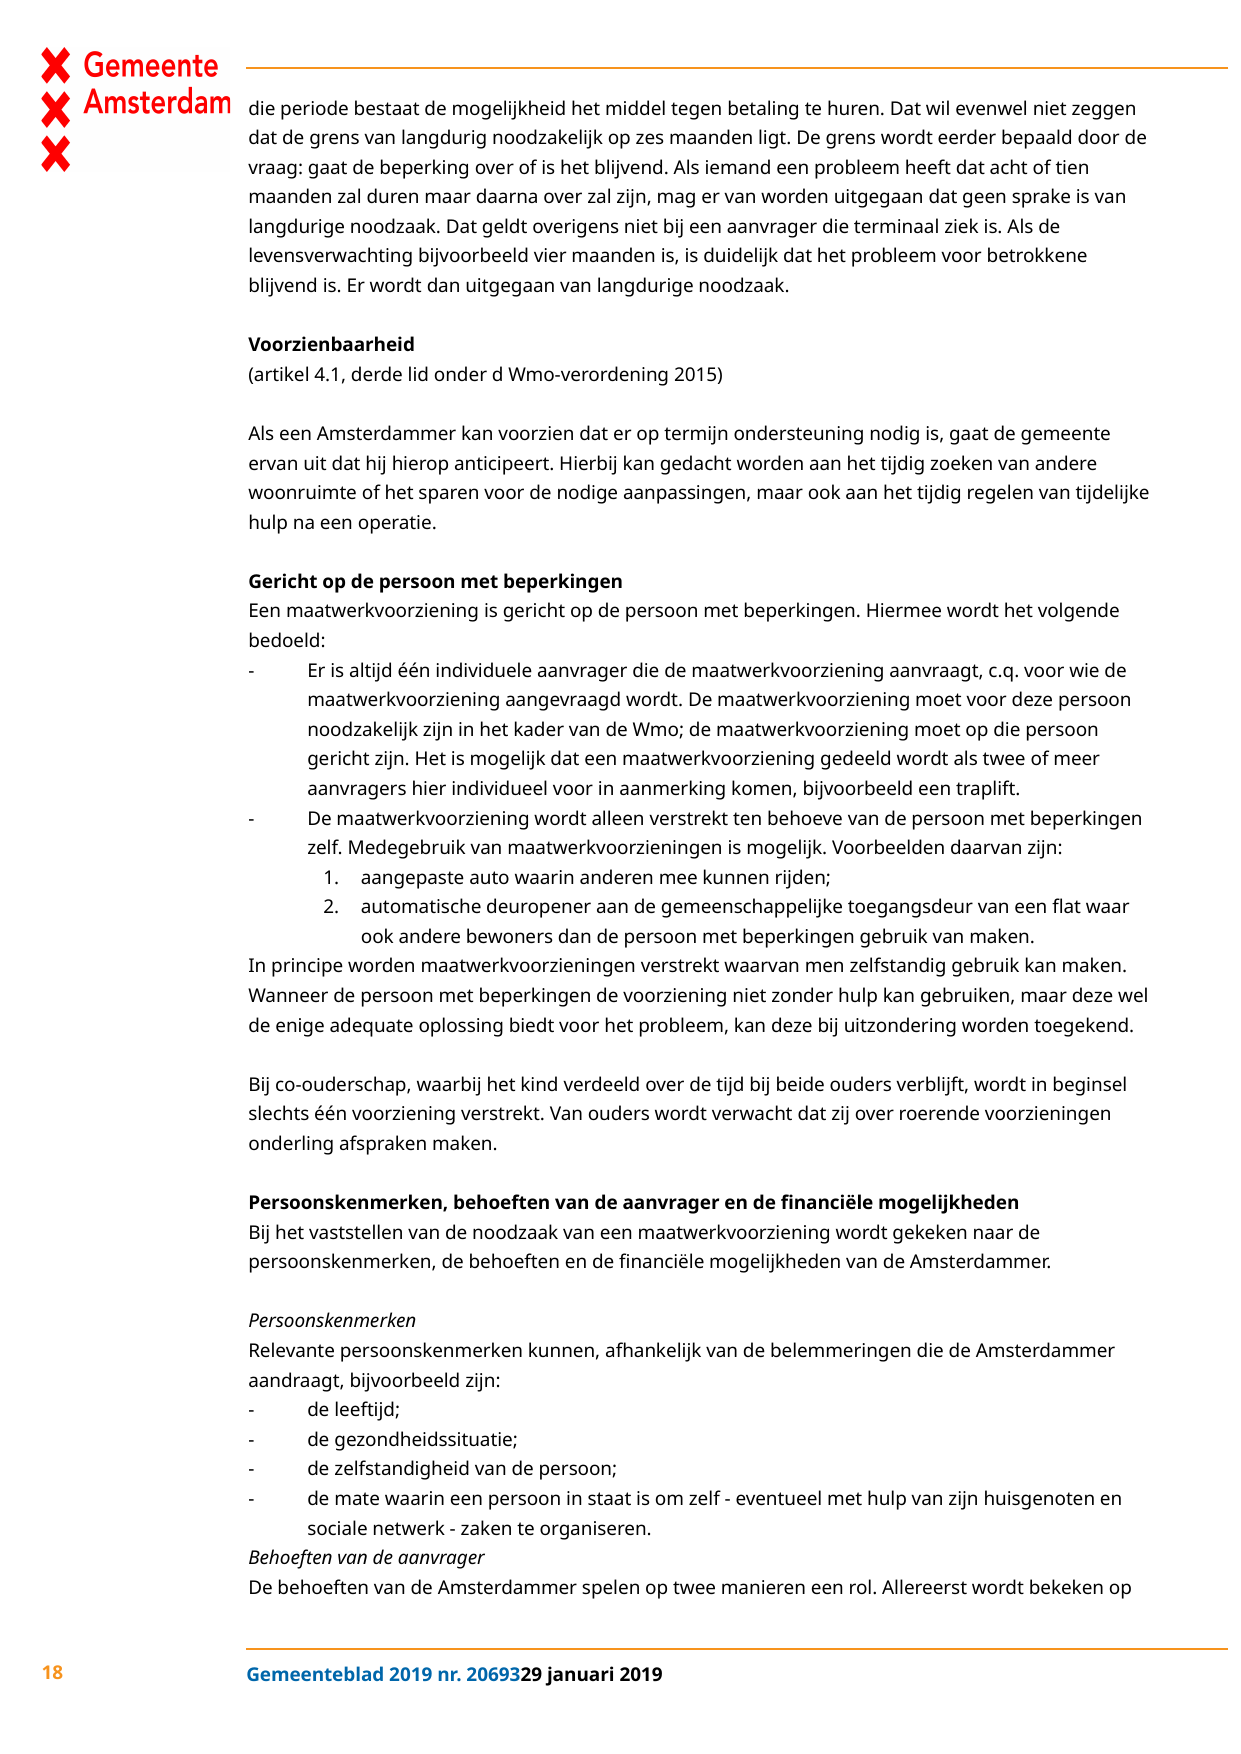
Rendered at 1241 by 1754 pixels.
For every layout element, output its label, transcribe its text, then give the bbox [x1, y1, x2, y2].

text Als een Amsterdammer kan voorzien dat er op termijn ondersteuning nodig is, gaat de gemeente ervan uit dat hij hierop anticipeert. Hierbij kan gedacht worden aan het tijdig zoeken van andere woonruimte of het sparen voor de nodige aanpassingen, maar ook aan het tijdig regelen van tijdelijke hulp na een operatie. [248, 420, 1152, 535]
text In principe worden maatwerkvoorzieningen verstrekt waarvan men zelfstandig gebruik kan maken. Wanneer de persoon met beperkingen de voorziening niet zonder hulp kan gebruiken, maar deze wel de enige adequate oplossing biedt voor het probleem, kan deze bij uitzondering worden toegekend. [248, 953, 1152, 1038]
text Behoeften van de aanvrager [248, 1544, 1152, 1570]
list de gezondheidssituatie; [248, 1426, 1152, 1452]
text (artikel 4.1, derde lid onder d Wmo-verordening 2015) [248, 361, 1152, 387]
list de mate waarin een persoon in staat is om zelf - eventueel met hulp van zijn huisgenoten en sociale netwerk - zaken te organiseren. [248, 1485, 1152, 1541]
text Persoonskenmerken [248, 1308, 1152, 1333]
text die periode bestaat de mogelijkheid het middel tegen betaling te huren. Dat wil evenwel niet zeggen dat de grens van langdurig noodzakelijk op zes maanden ligt. De grens wordt eerder bepaald door de vraag: gaat de beperking over of is het blijvend. Als iemand een probleem heeft dat acht of tien maanden zal duren maar daarna over zal zijn, mag er van worden uitgegaan dat geen sprake is van langdurige noodzaak. Dat geldt overigens niet bij een aanvrager die terminaal ziek is. Als de levensverwachting bijvoorbeeld vier maanden is, is duidelijk dat het probleem voor betrokkene blijvend is. Er wordt dan uitgegaan van langdurige noodzaak. [248, 95, 1152, 298]
list automatische deuropener aan de gemeenschappelijke toegangsdeur van een flat waar ook andere bewoners dan de persoon met beperkingen gebruik van maken. [323, 893, 1152, 949]
list Er is altijd één individuele aanvrager die de maatwerkvoorziening aanvraagt, c.q. voor wie de maatwerkvoorziening aangevraagd wordt. De maatwerkvoorziening moet voor deze persoon noodzakelijk zijn in het kader van de Wmo; de maatwerkvoorziening moet op die persoon gericht zijn. Het is mogelijk dat een maatwerkvoorziening gedeeld wordt als twee of meer aanvragers hier individueel voor in aanmerking komen, bijvoorbeeld een traplift. [248, 657, 1152, 801]
text Persoonskenmerken, behoeften van de aanvrager en de financiële mogelijkheden [248, 1189, 1152, 1215]
text Een maatwerkvoorziening is gericht op de persoon met beperkingen. Hiermee wordt het volgende bedoeld: [248, 598, 1152, 653]
text Relevante persoonskenmerken kunnen, afhankelijk van de belemmeringen die de Amsterdammer aandraagt, bijvoorbeeld zijn: [248, 1337, 1152, 1393]
list De maatwerkvoorziening wordt alleen verstrekt ten behoeve van de persoon met beperkingen zelf. Medegebruik van maatwerkvoorzieningen is mogelijk. Voorbeelden daarvan zijn: [248, 805, 1152, 860]
list aangepaste auto waarin anderen mee kunnen rijden; [323, 864, 1152, 890]
list de leeftijd; [248, 1396, 1152, 1422]
text Voorzienbaarheid [248, 331, 1152, 357]
text De behoeften van de Amsterdammer spelen op twee manieren een rol. Allereerst wordt bekeken op [248, 1574, 1152, 1600]
text Bij het vaststellen van de noodzaak van een maatwerkvoorziening wordt gekeken naar de persoonskenmerken, de behoeften en de financiële mogelijkheden van de Amsterdammer. [248, 1219, 1152, 1274]
text Bij co-ouderschap, waarbij het kind verdeeld over de tijd bij beide ouders verblijft, wordt in beginsel slechts één voorziening verstrekt. Van ouders wordt verwacht dat zij over roerende voorzieningen onderling afspraken maken. [248, 1071, 1152, 1156]
list de zelfstandigheid van de persoon; [248, 1456, 1152, 1481]
picture [41, 47, 231, 172]
text Gericht op de persoon met beperkingen [248, 568, 1152, 594]
